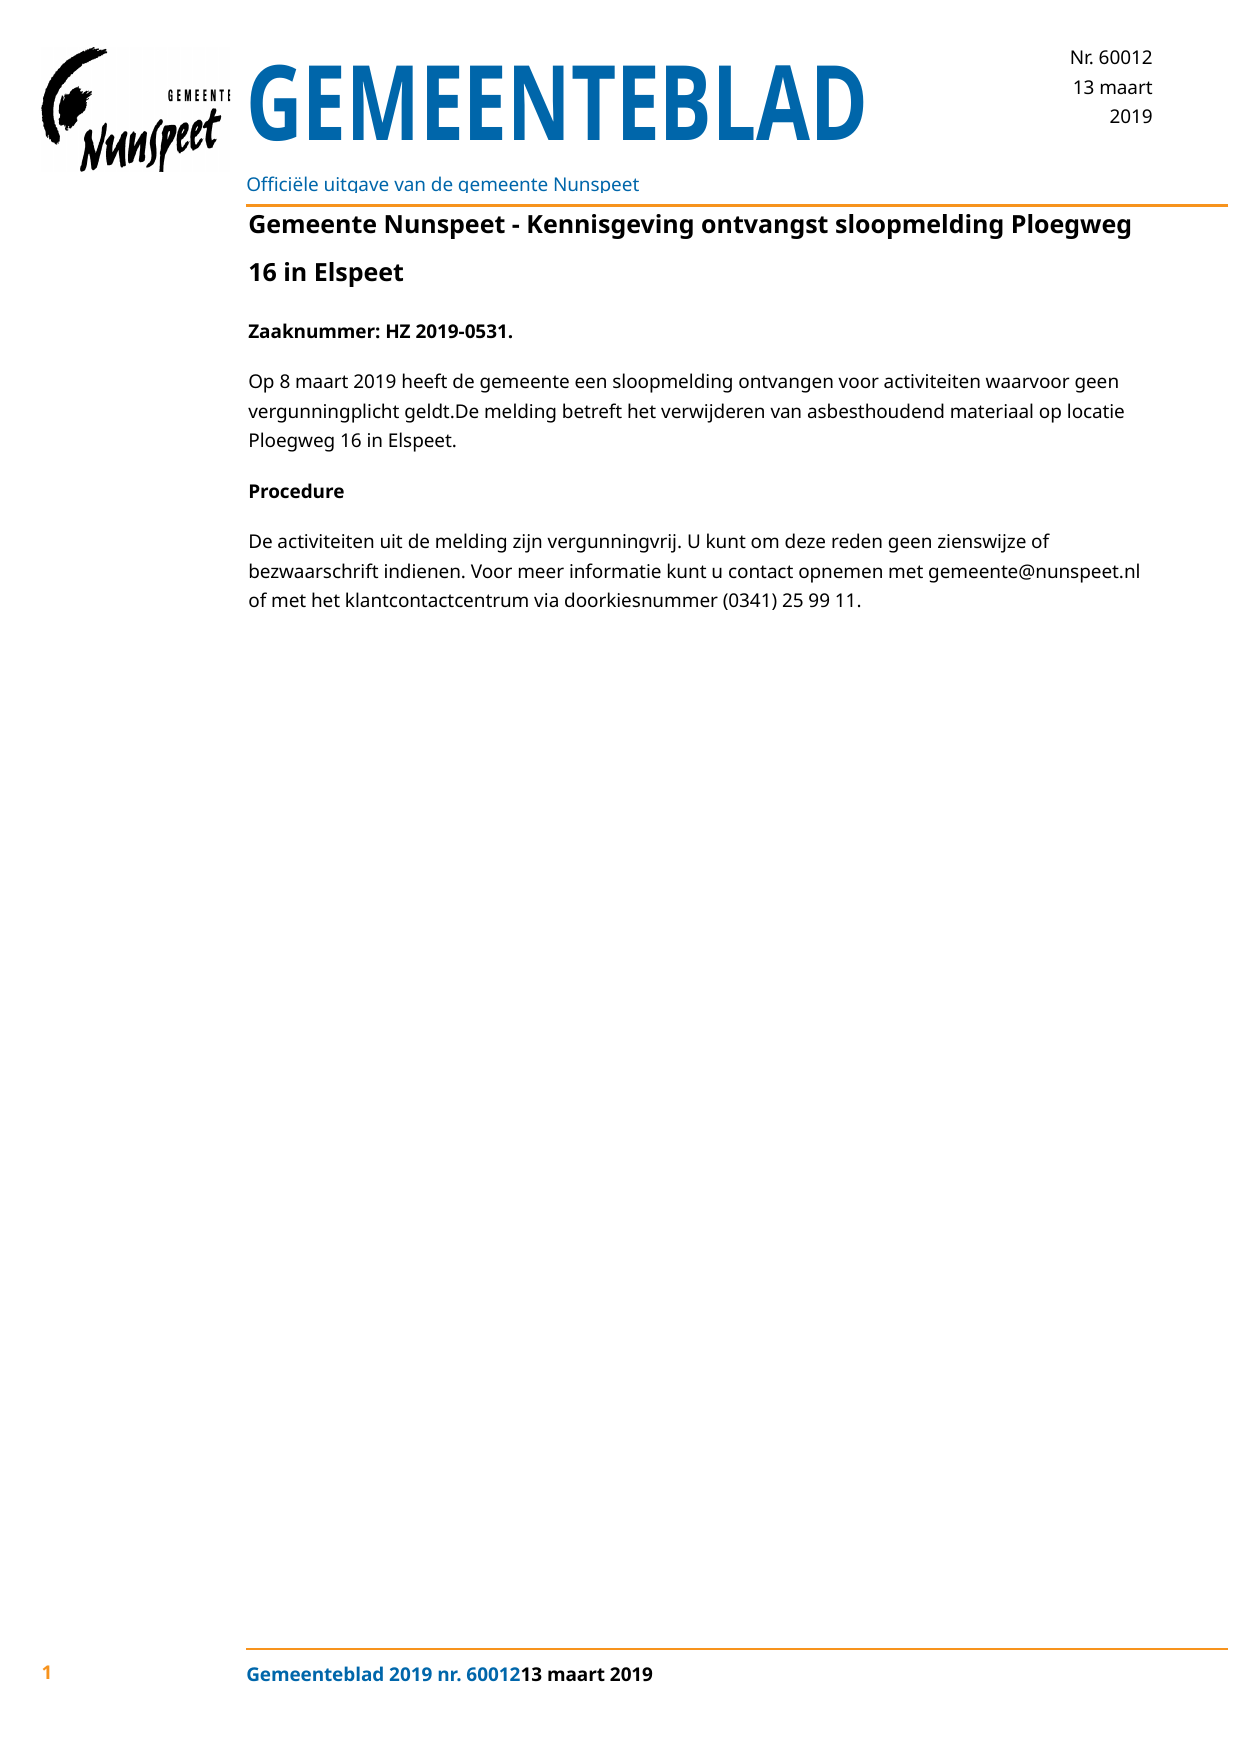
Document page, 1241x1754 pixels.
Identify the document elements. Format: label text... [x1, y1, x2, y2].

picture [41, 47, 231, 172]
text Procedure [248, 478, 1152, 504]
text Op 8 maart 2019 heeft de gemeente een sloopmelding ontvangen voor activiteiten waarvoor geen vergunningplicht geldt.De melding betreft het verwijderen van asbesthoudend materiaal op locatie Ploegweg 16 in Elspeet. [248, 368, 1152, 453]
text Zaaknummer: HZ 2019-0531. [248, 318, 1152, 344]
text Gemeente Nunspeet - Kennisgeving ontvangst sloopmelding Ploegweg 16 in Elspeet [248, 207, 1152, 288]
text De activiteiten uit de melding zijn vergunningvrij. U kunt om deze reden geen zienswijze of bezwaarschrift indienen. Voor meer informatie kunt u contact opnemen met gemeente@nunspeet.nl of met het klantcontactcentrum via doorkiesnummer (0341) 25 99 11. [248, 528, 1152, 613]
